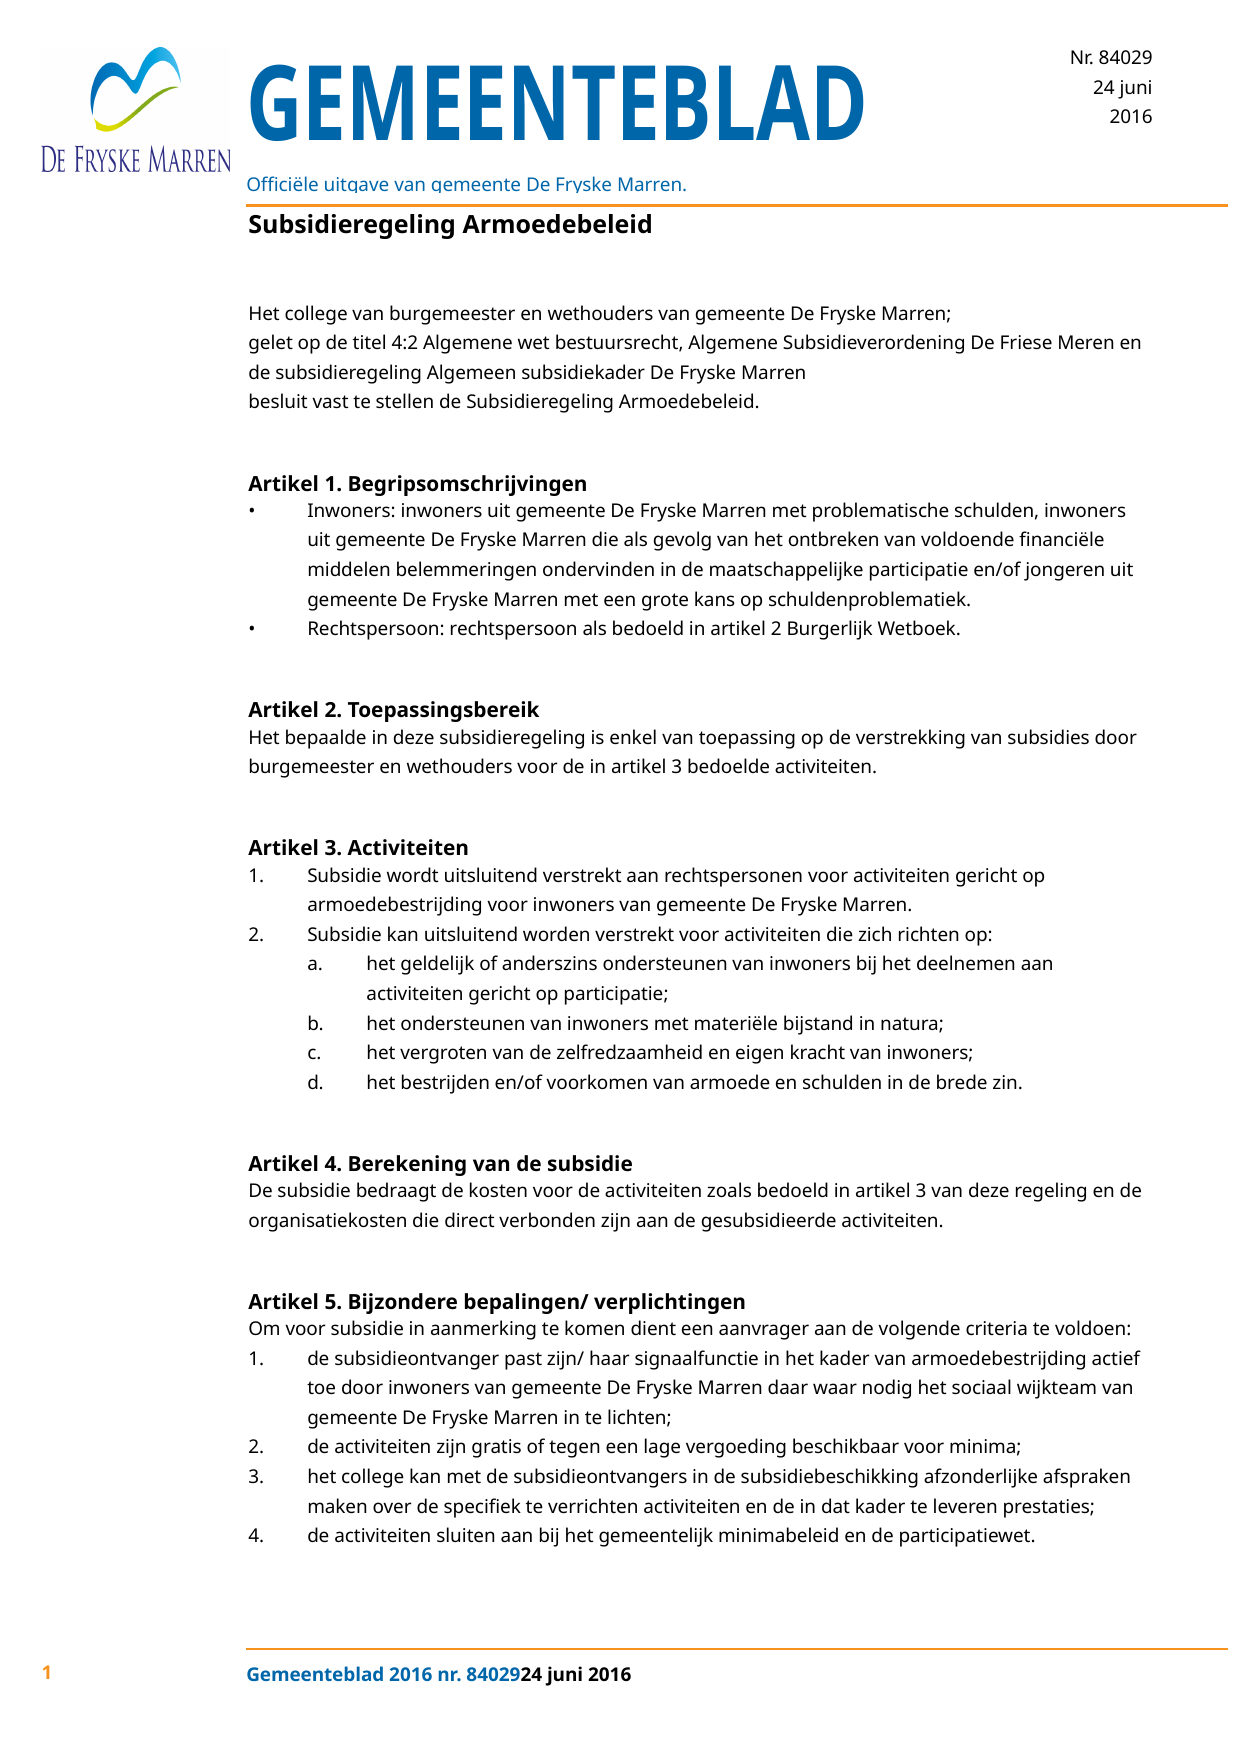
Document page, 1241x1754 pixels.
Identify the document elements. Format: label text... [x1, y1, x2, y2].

text gelet op de titel 4:2 Algemene wet bestuursrecht, Algemene Subsidieverordening De Friese Meren en de subsidieregeling Algemeen subsidiekader De Fryske Marren [248, 329, 1152, 385]
list Rechtspersoon: rechtspersoon als bedoeld in artikel 2 Burgerlijk Wetboek. [248, 615, 1152, 641]
list het vergroten van de zelfredzaamheid en eigen kracht van inwoners; [307, 1039, 1152, 1065]
list de activiteiten sluiten aan bij het gemeentelijk minimabeleid en de participatiewet. [248, 1522, 1152, 1548]
text besluit vast te stellen de Subsidieregeling Armoedebeleid. [248, 389, 1152, 414]
list het bestrijden en/of voorkomen van armoede en schulden in de brede zin. [307, 1069, 1152, 1095]
list de subsidieontvanger past zijn/ haar signaalfunctie in het kader van armoedebestrijding actief toe door inwoners van gemeente De Fryske Marren daar waar nodig het sociaal wijkteam van gemeente De Fryske Marren in te lichten; [248, 1345, 1152, 1430]
list Inwoners: inwoners uit gemeente De Fryske Marren met problematische schulden, inwoners uit gemeente De Fryske Marren die als gevolg van het ontbreken van voldoende financiële middelen belemmeringen ondervinden in de maatschappelijke participatie en/of jongeren uit gemeente De Fryske Marren met een grote kans op schuldenproblematiek. [248, 497, 1152, 612]
text Om voor subsidie in aanmerking te komen dient een aanvrager aan de volgende criteria te voldoen: [248, 1315, 1152, 1341]
text Subsidieregeling Armoedebeleid [248, 207, 1152, 241]
text Artikel 4. Berekening van de subsidie [248, 1149, 1152, 1177]
text Artikel 1. Begripsomschrijvingen [248, 469, 1152, 497]
text Het bepaalde in deze subsidieregeling is enkel van toepassing op de verstrekking van subsidies door burgemeester en wethouders voor de in artikel 3 bedoelde activiteiten. [248, 724, 1152, 779]
list de activiteiten zijn gratis of tegen een lage vergoeding beschikbaar voor minima; [248, 1434, 1152, 1459]
text Artikel 3. Activiteiten [248, 833, 1152, 862]
text De subsidie bedraagt de kosten voor de activiteiten zoals bedoeld in artikel 3 van deze regeling en de organisatiekosten die direct verbonden zijn aan de gesubsidieerde activiteiten. [248, 1177, 1152, 1233]
list Subsidie kan uitsluitend worden verstrekt voor activiteiten die zich richten op: [248, 921, 1152, 947]
text Artikel 5. Bijzondere bepalingen/ verplichtingen [248, 1287, 1152, 1315]
list Subsidie wordt uitsluitend verstrekt aan rechtspersonen voor activiteiten gericht op armoedebestrijding voor inwoners van gemeente De Fryske Marren. [248, 862, 1152, 917]
text Artikel 2. Toepassingsbereik [248, 695, 1152, 724]
list het ondersteunen van inwoners met materiële bijstand in natura; [307, 1010, 1152, 1036]
list het geldelijk of anderszins ondersteunen van inwoners bij het deelnemen aan activiteiten gericht op participatie; [307, 951, 1152, 1006]
text Het college van burgemeester en wethouders van gemeente De Fryske Marren; [248, 300, 1152, 326]
picture [41, 47, 231, 172]
list het college kan met de subsidieontvangers in de subsidiebeschikking afzonderlijke afspraken maken over de specifiek te verrichten activiteiten en de in dat kader te leveren prestaties; [248, 1463, 1152, 1519]
